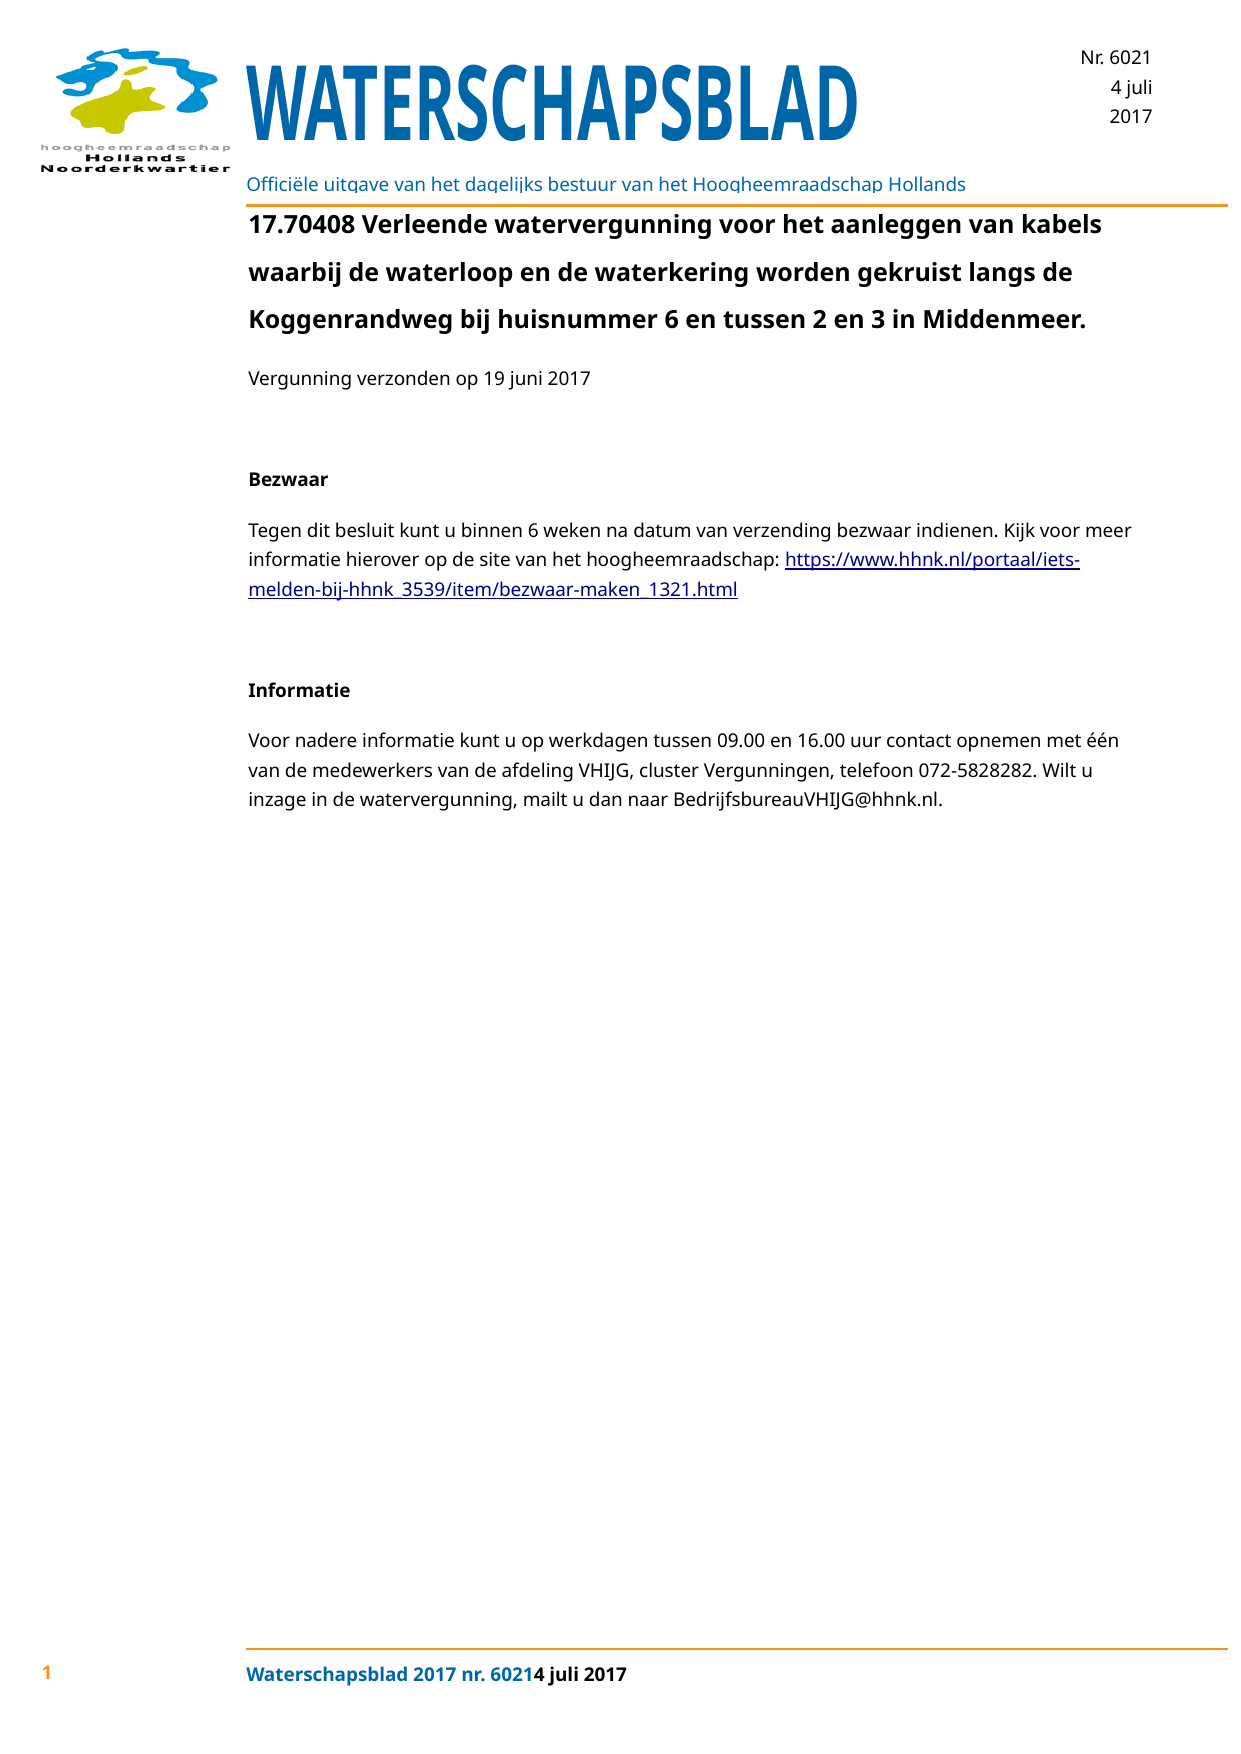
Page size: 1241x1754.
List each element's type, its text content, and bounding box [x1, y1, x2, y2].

text Bezwaar [248, 466, 1152, 492]
text Voor nadere informatie kunt u op werkdagen tussen 09.00 en 16.00 uur contact opnemen met één van de medewerkers van de afdeling VHIJG, cluster Vergunningen, telefoon 072-5828282. Wilt u inzage in de watervergunning, mailt u dan naar BedrijfsbureauVHIJG@hhnk.nl. [248, 727, 1152, 812]
text Vergunning verzonden op 19 juni 2017 [248, 366, 1152, 391]
text Informatie [248, 677, 1152, 702]
picture [41, 47, 231, 172]
text Tegen dit besluit kunt u binnen 6 weken na datum van verzending bezwaar indienen. Kijk voor meer informatie hierover op de site van het hoogheemraadschap: https://www.hhnk.nl/portaal/iets-melden-bij-hhnk_3539/item/bezwaar-maken_1321.html [248, 517, 1152, 602]
text 17.70408 Verleende watervergunning voor het aanleggen van kabels waarbij de waterloop en de waterkering worden gekruist langs de Koggenrandweg bij huisnummer 6 en tussen 2 en 3 in Middenmeer. [248, 207, 1152, 336]
